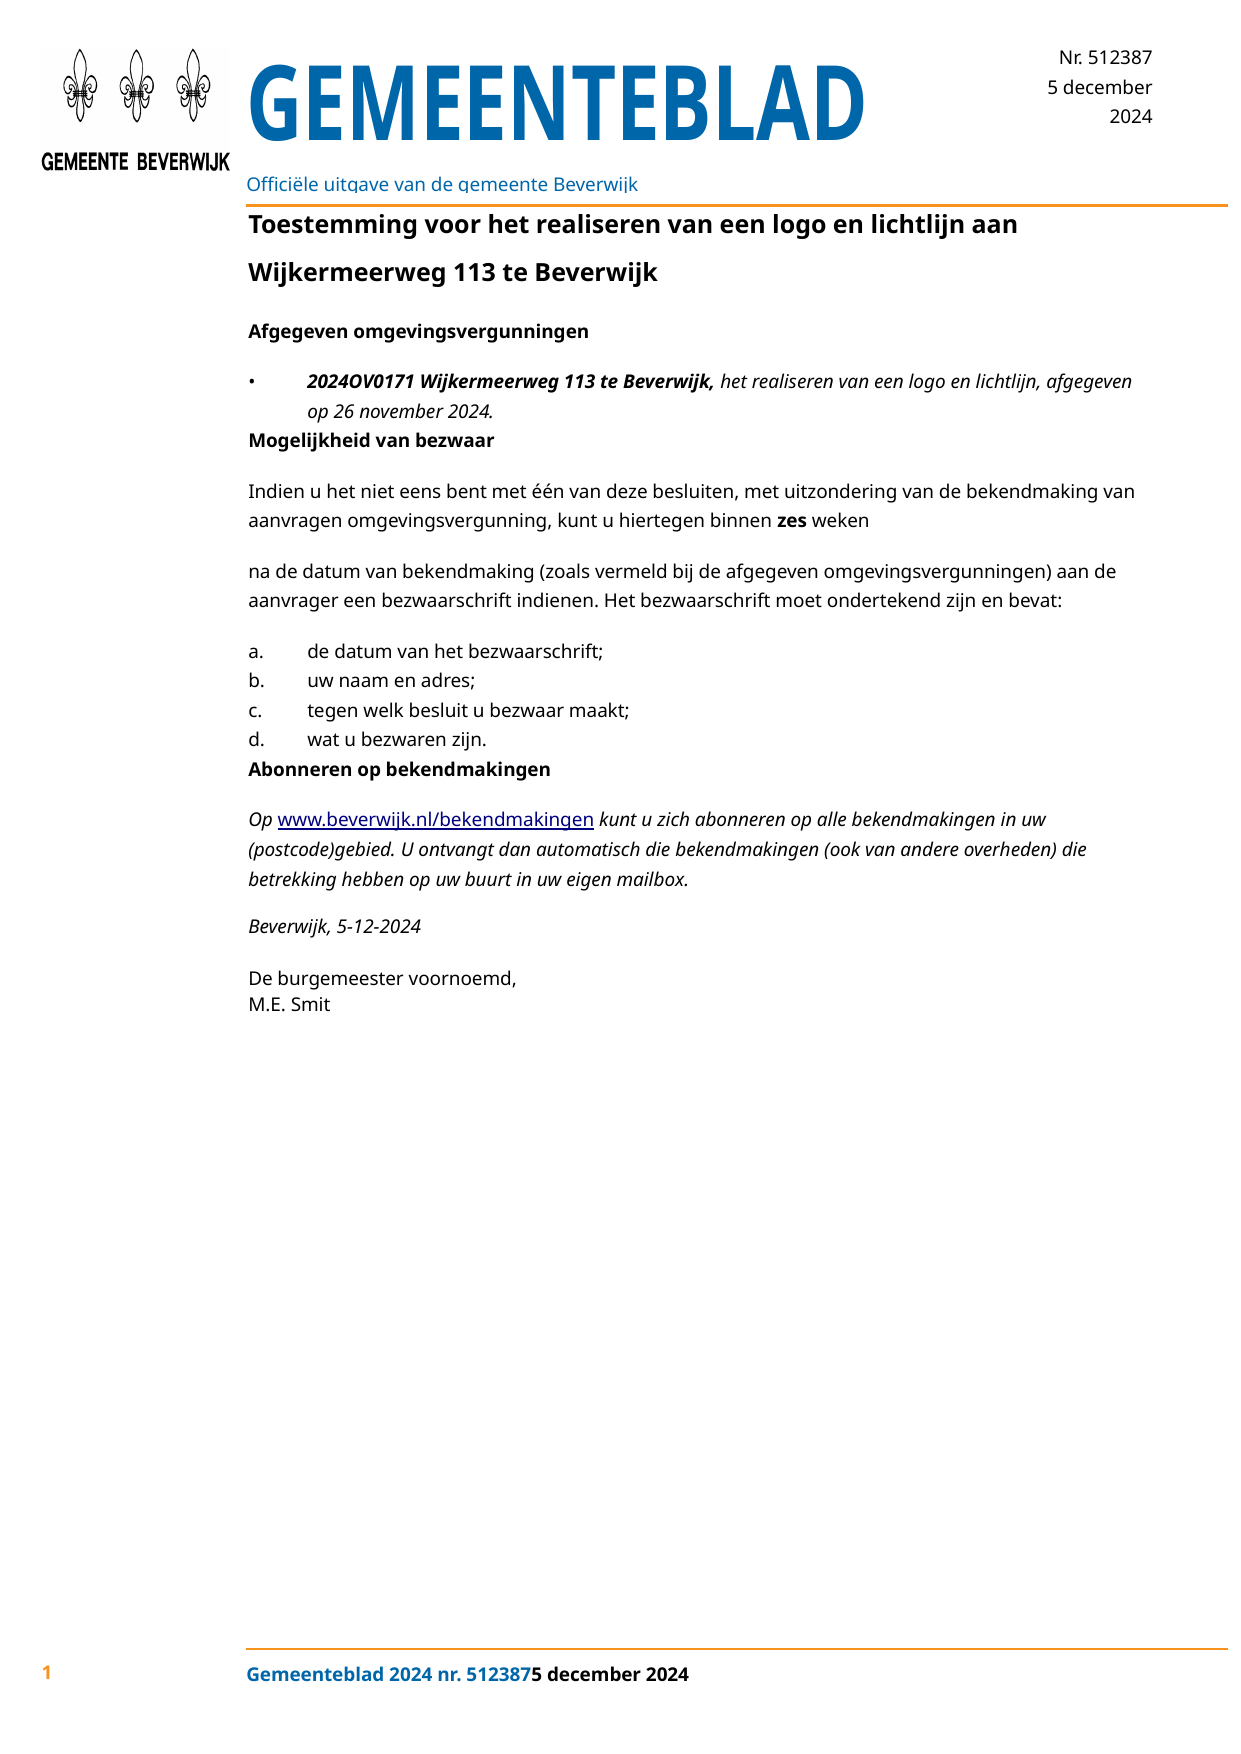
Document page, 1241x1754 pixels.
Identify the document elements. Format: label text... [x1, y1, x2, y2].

text Indien u het niet eens bent met één van deze besluiten, met uitzondering van de bekendmaking van aanvragen omgevingsvergunning, kunt u hiertegen binnen zes weken [248, 478, 1152, 533]
text M.E. Smit [248, 991, 1152, 1017]
text Toestemming voor het realiseren van een logo en lichtlijn aan Wijkermeerweg 113 te Beverwijk [248, 207, 1152, 288]
text Afgegeven omgevingsvergunningen [248, 318, 1152, 344]
text Beverwijk, 5-12-2024 [248, 914, 1152, 939]
list uw naam en adres; [248, 667, 1152, 693]
text De burgemeester voornoemd, [248, 965, 1152, 991]
text na de datum van bekendmaking (zoals vermeld bij de afgegeven omgevingsvergunningen) aan de aanvrager een bezwaarschrift indienen. Het bezwaarschrift moet ondertekend zijn en bevat: [248, 558, 1152, 613]
list 2024OV0171 Wijkermeerweg 113 te Beverwijk, het realiseren van een logo en lichtlijn, afgegeven op 26 november 2024. [248, 368, 1152, 424]
picture [41, 47, 231, 172]
text Mogelijkheid van bezwaar [248, 427, 1152, 453]
list wat u bezwaren zijn. [248, 727, 1152, 752]
text Abonneren op bekendmakingen [248, 756, 1152, 782]
list tegen welk besluit u bezwaar maakt; [248, 697, 1152, 723]
text Op www.beverwijk.nl/bekendmakingen kunt u zich abonneren op alle bekendmakingen in uw (postcode)gebied. U ontvangt dan automatisch die bekendmakingen (ook van andere overheden) die betrekking hebben op uw buurt in uw eigen mailbox. [248, 807, 1152, 892]
list de datum van het bezwaarschrift; [248, 638, 1152, 664]
